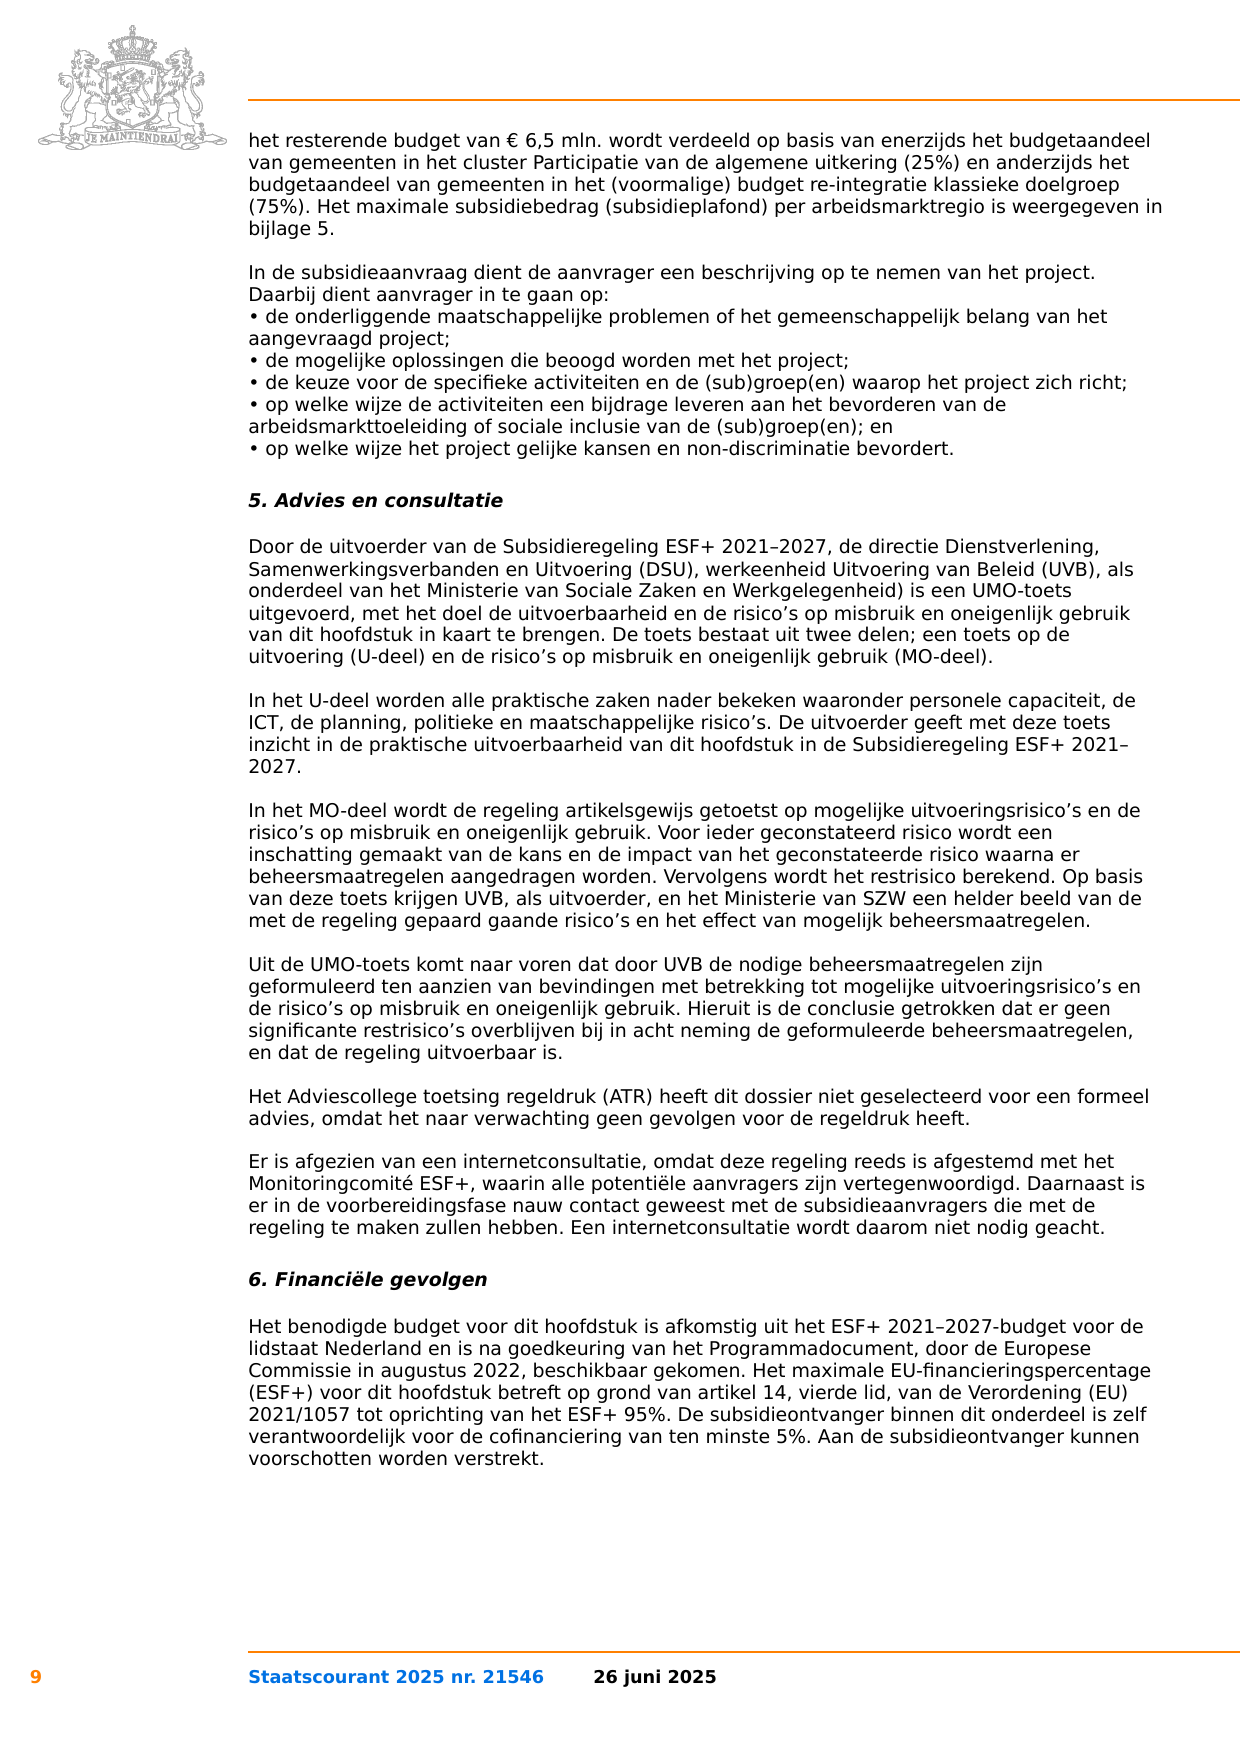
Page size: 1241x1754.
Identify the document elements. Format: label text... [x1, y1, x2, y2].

text • op welke wijze de activiteiten een bijdrage leveren aan het bevorderen van de arbeidsmarkttoeleiding of sociale inclusie van de (sub)groep(en); en [248, 393, 1163, 437]
text Door de uitvoerder van de Subsidieregeling ESF+ 2021–2027, de directie Dienstverlening, Samenwerkingsverbanden en Uitvoering (DSU), werkeenheid Uitvoering van Beleid (UVB), als onderdeel van het Ministerie van Sociale Zaken en Werkgelegenheid) is een UMO-toets uitgevoerd, met het doel de uitvoerbaarheid en de risico’s op misbruik en oneigenlijk gebruik van dit hoofdstuk in kaart te brengen. De toets bestaat uit twee delen; een toets op de uitvoering (U-deel) en de risico’s op misbruik en oneigenlijk gebruik (MO-deel). [248, 536, 1163, 668]
text • op welke wijze het project gelijke kansen en non-discriminatie bevordert. [248, 437, 1163, 459]
text het resterende budget van € 6,5 mln. wordt verdeeld op basis van enerzijds het budgetaandeel van gemeenten in het cluster Participatie van de algemene uitkering (25%) en anderzijds het budgetaandeel van gemeenten in het (voormalige) budget re-integratie klassieke doelgroep (75%). Het maximale subsidiebedrag (subsidieplafond) per arbeidsmarktregio is weergegeven in bijlage 5. [248, 130, 1163, 240]
subtitle 6. Financiële gevolgen [248, 1269, 1163, 1291]
text Er is afgezien van een internetconsultatie, omdat deze regeling reeds is afgestemd met het Monitoringcomité ESF+, waarin alle potentiële aanvragers zijn vertegenwoordigd. Daarnaast is er in de voorbereidingsfase nauw contact geweest met de subsidieaanvragers die met de regeling te maken zullen hebben. Een internetconsultatie wordt daarom niet nodig geacht. [248, 1151, 1163, 1239]
text • de mogelijke oplossingen die beoogd worden met het project; [248, 349, 1163, 372]
text Het benodigde budget voor dit hoofdstuk is afkomstig uit het ESF+ 2021–2027-budget voor de lidstaat Nederland en is na goedkeuring van het Programmadocument, door de Europese Commissie in augustus 2022, beschikbaar gekomen. Het maximale EU-financieringspercentage (ESF+) voor dit hoofdstuk betreft op grond van artikel 14, vierde lid, van de Verordening (EU) 2021/1057 tot oprichting van het ESF+ 95%. De subsidieontvanger binnen dit onderdeel is zelf verantwoordelijk voor de cofinanciering van ten minste 5%. Aan de subsidieontvanger kunnen voorschotten worden verstrekt. [248, 1316, 1163, 1470]
picture [38, 25, 227, 150]
text In de subsidieaanvraag dient de aanvrager een beschrijving op te nemen van het project. Daarbij dient aanvrager in te gaan op: [248, 262, 1163, 306]
text Het Adviescollege toetsing regeldruk (ATR) heeft dit dossier niet geselecteerd voor een formeel advies, omdat het naar verwachting geen gevolgen voor de regeldruk heeft. [248, 1086, 1163, 1129]
text In het MO-deel wordt de regeling artikelsgewijs getoetst op mogelijke uitvoeringsrisico’s en de risico’s op misbruik en oneigenlijk gebruik. Voor ieder geconstateerd risico wordt een inschatting gemaakt van de kans en de impact van het geconstateerde risico waarna er beheersmaatregelen aangedragen worden. Vervolgens wordt het restrisico berekend. Op basis van deze toets krijgen UVB, als uitvoerder, en het Ministerie van SZW een helder beeld van de met de regeling gepaard gaande risico’s en het effect van mogelijk beheersmaatregelen. [248, 800, 1163, 932]
text • de onderliggende maatschappelijke problemen of het gemeenschappelijk belang van het aangevraagd project; [248, 306, 1163, 349]
text Uit de UMO-toets komt naar voren dat door UVB de nodige beheersmaatregelen zijn geformuleerd ten aanzien van bevindingen met betrekking tot mogelijke uitvoeringsrisico’s en de risico’s op misbruik en oneigenlijk gebruik. Hieruit is de conclusie getrokken dat er geen significante restrisico’s overblijven bij in acht neming de geformuleerde beheersmaatregelen, en dat de regeling uitvoerbaar is. [248, 954, 1163, 1064]
text In het U-deel worden alle praktische zaken nader bekeken waaronder personele capaciteit, de ICT, de planning, politieke en maatschappelijke risico’s. De uitvoerder geeft met deze toets inzicht in de praktische uitvoerbaarheid van dit hoofdstuk in de Subsidieregeling ESF+ 2021–2027. [248, 690, 1163, 778]
subtitle 5. Advies en consultatie [248, 489, 1163, 511]
text • de keuze voor de specifieke activiteiten en de (sub)groep(en) waarop het project zich richt; [248, 372, 1163, 393]
